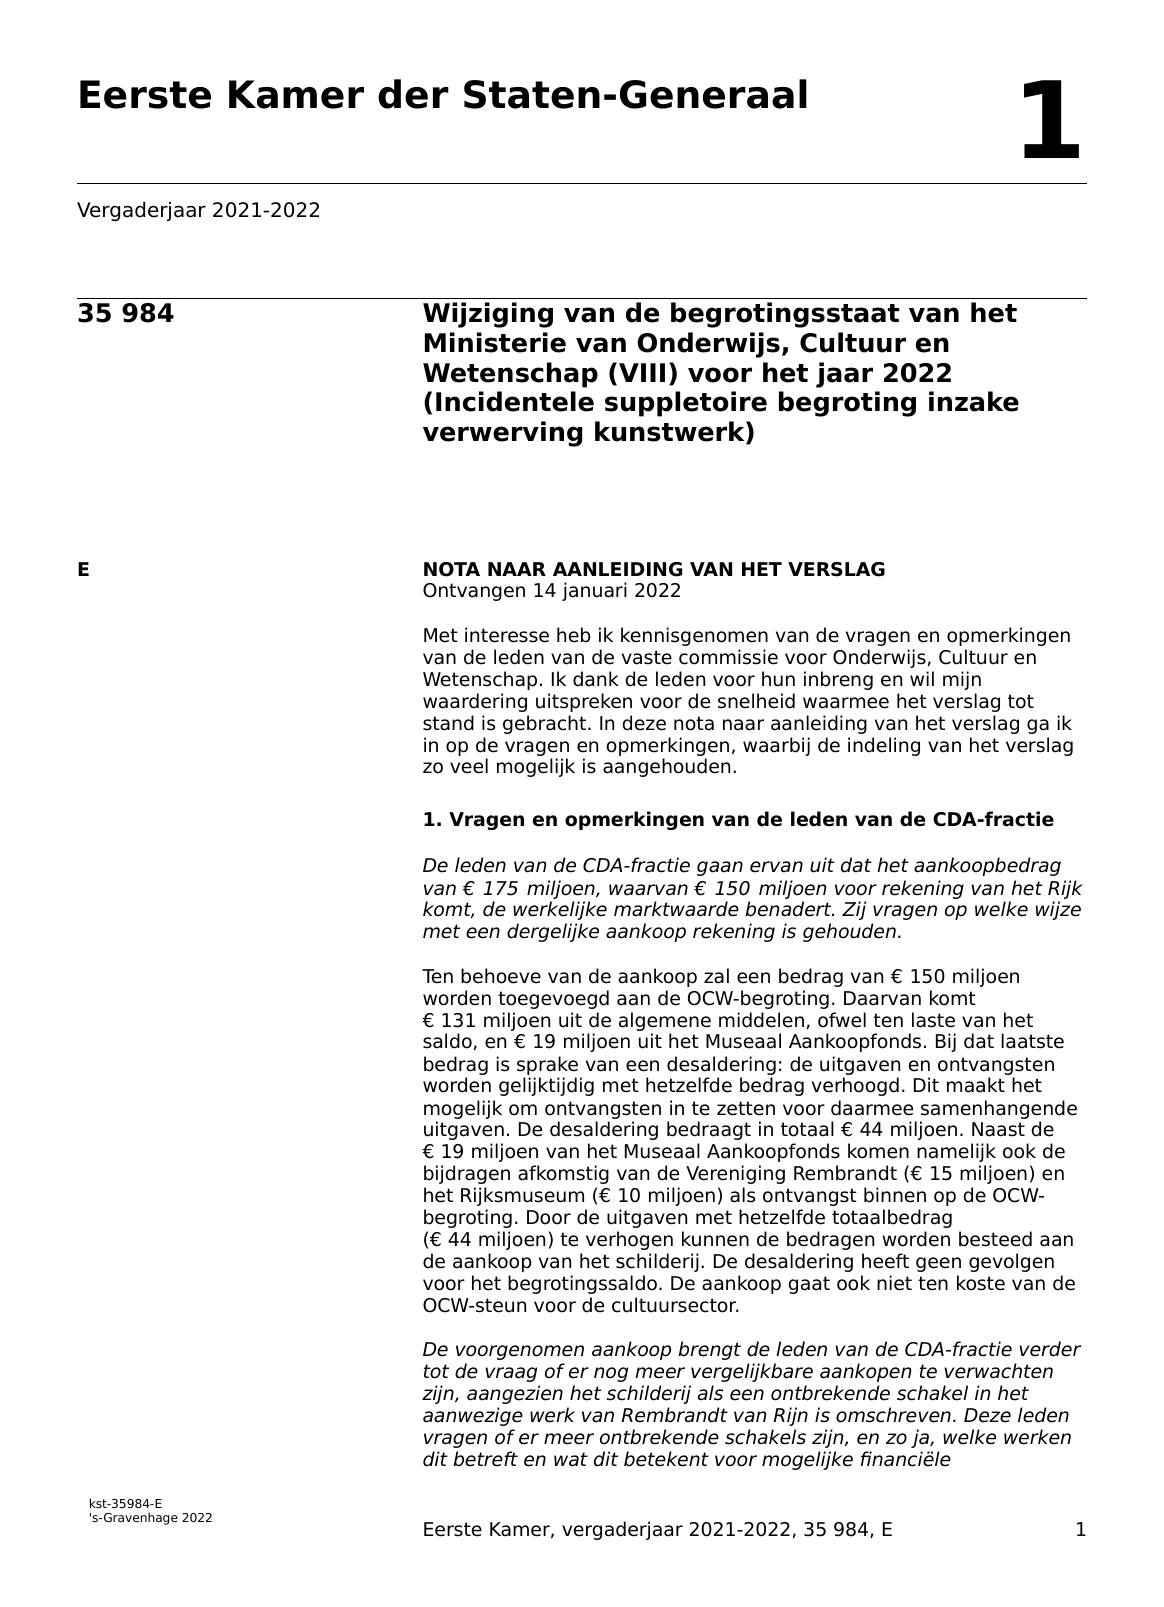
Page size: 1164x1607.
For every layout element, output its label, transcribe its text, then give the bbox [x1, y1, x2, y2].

text kst-35984-E [88, 1497, 323, 1511]
text De leden van de CDA-fractie gaan ervan uit dat het aankoopbedrag van € 175 miljoen, waarvan € 150 miljoen voor rekening van het Rijk komt, de werkelijke marktwaarde benadert. Zij vragen op welke wijze met een dergelijke aankoop rekening is gehouden. [422, 855, 1087, 943]
subtitle 1. Vragen en opmerkingen van de leden van de CDA-fractie [422, 808, 1087, 830]
table_cell Vergaderjaar 2021-2022 [77, 184, 1087, 298]
table_header 1 [886, 59, 1087, 183]
text 's-Gravenhage 2022 [88, 1511, 323, 1525]
text Met interesse heb ik kennisgenomen van de vragen en opmerkingen van de leden van de vaste commissie voor Onderwijs, Cultuur en Wetenschap. Ik dank de leden voor hun inbreng en wil mijn waardering uitspreken voor de snelheid waarmee het verslag tot stand is gebracht. In deze nota naar aanleiding van het verslag ga ik in op de vragen en opmerkingen, waarbij de indeling van het verslag zo veel mogelijk is aangehouden. [422, 624, 1087, 778]
text Ontvangen 14 januari 2022 [422, 580, 1087, 602]
text De voorgenomen aankoop brengt de leden van de CDA-fractie verder tot de vraag of er nog meer vergelijkbare aankopen te verwachten zijn, aangezien het schilderij als een ontbrekende schakel in het aanwezige werk van Rembrandt van Rijn is omschreven. Deze leden vragen of er meer ontbrekende schakels zijn, en zo ja, welke werken dit betreft en wat dit betekent voor mogelijke financiële [422, 1339, 1087, 1471]
subtitle 35 984 Wijziging van de begrotingsstaat van het Ministerie van Onderwijs, Cultuur en Wetenschap (VIII) voor het jaar 2022 (Incidentele suppletoire begroting inzake verwerving kunstwerk) [77, 299, 1087, 447]
table_header Eerste Kamer der Staten-Generaal [77, 59, 886, 183]
subtitle E NOTA NAAR AANLEIDING VAN HET VERSLAG [77, 558, 1087, 580]
text Ten behoeve van de aankoop zal een bedrag van € 150 miljoen worden toegevoegd aan de OCW-begroting. Daarvan komt € 131 miljoen uit de algemene middelen, ofwel ten laste van het saldo, en € 19 miljoen uit het Museaal Aankoopfonds. Bij dat laatste bedrag is sprake van een desaldering: de uitgaven en ontvangsten worden gelijktijdig met hetzelfde bedrag verhoogd. Dit maakt het mogelijk om ontvangsten in te zetten voor daarmee samenhangende uitgaven. De desaldering bedraagt in totaal € 44 miljoen. Naast de € 19 miljoen van het Museaal Aankoopfonds komen namelijk ook de bijdragen afkomstig van de Vereniging Rembrandt (€ 15 miljoen) en het Rijksmuseum (€ 10 miljoen) als ontvangst binnen op de OCW-begroting. Door de uitgaven met hetzelfde totaalbedrag (€ 44 miljoen) te verhogen kunnen de bedragen worden besteed aan de aankoop van het schilderij. De desaldering heeft geen gevolgen voor het begrotingssaldo. De aankoop gaat ook niet ten koste van de OCW-steun voor de cultuursector. [422, 966, 1087, 1317]
